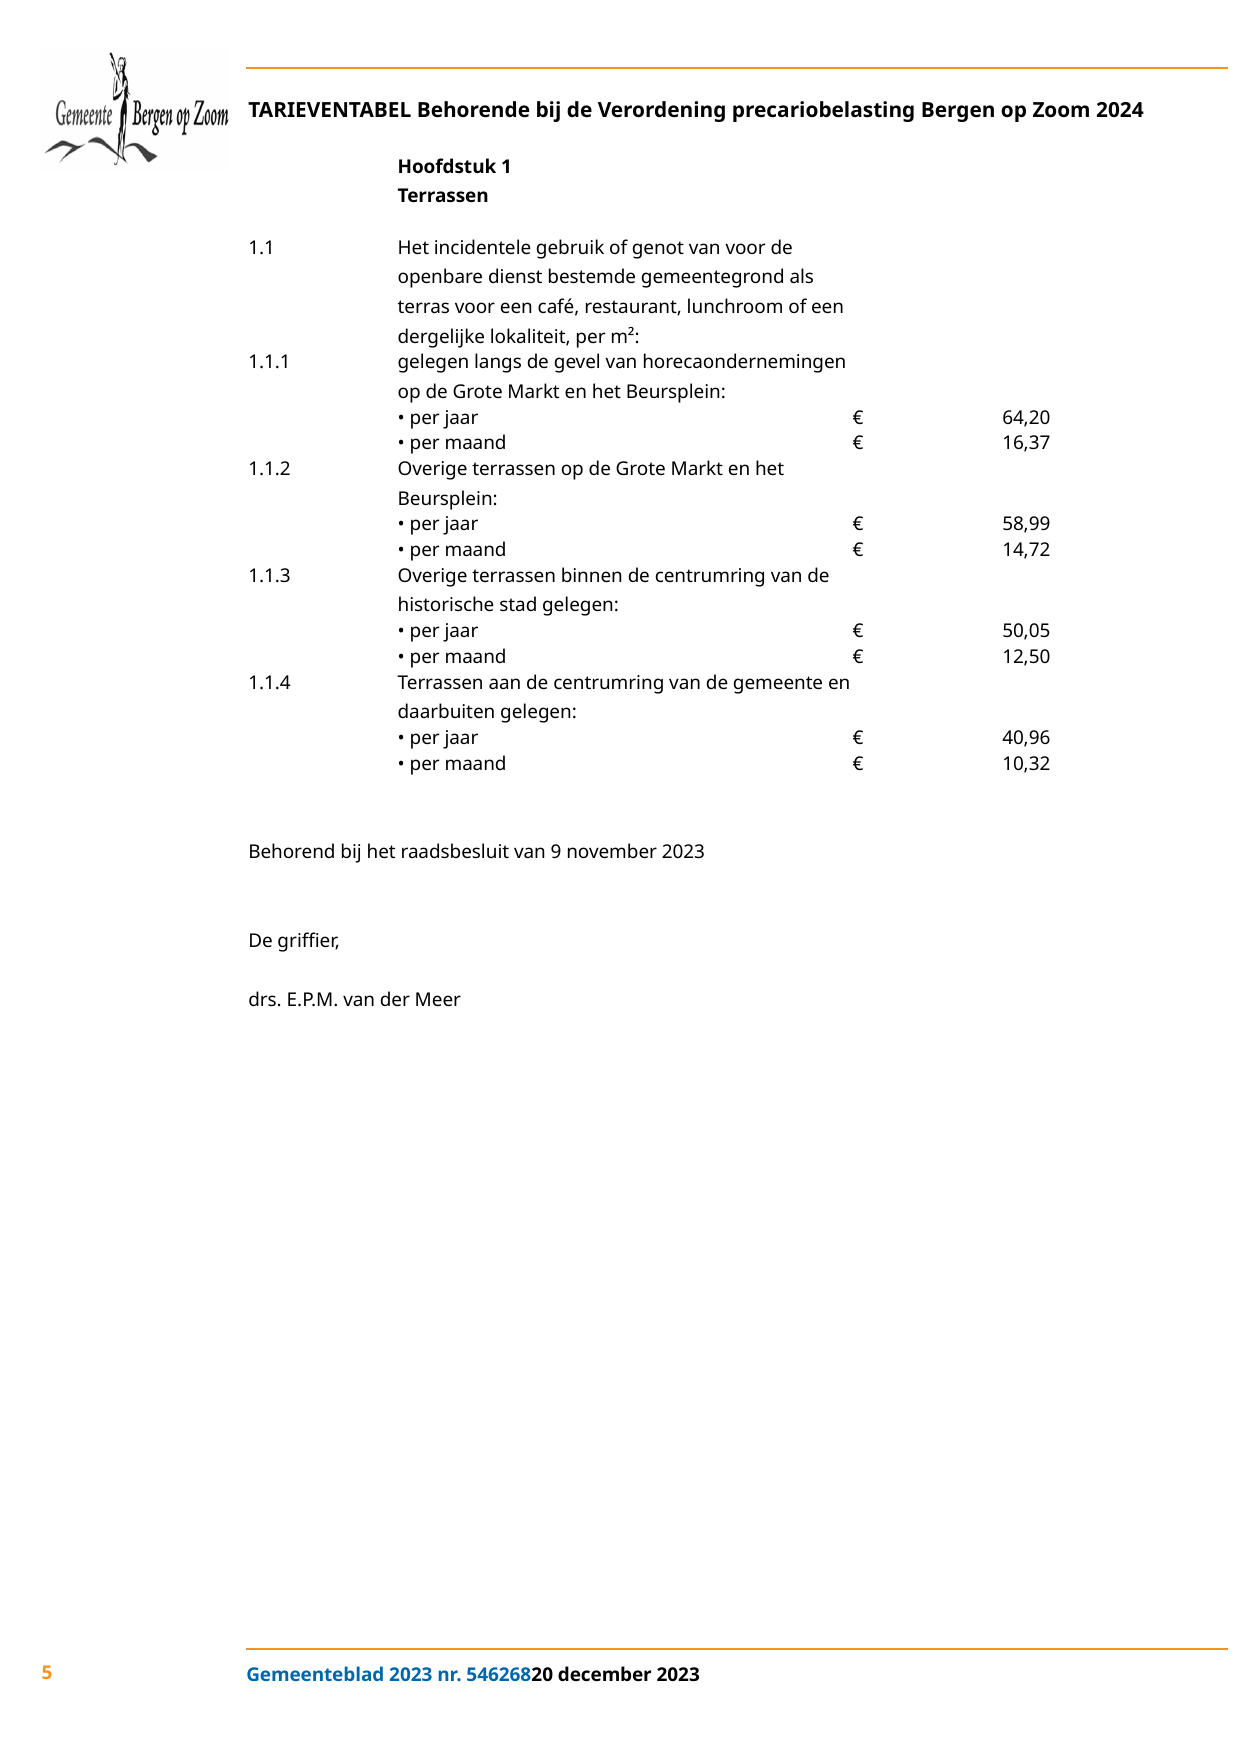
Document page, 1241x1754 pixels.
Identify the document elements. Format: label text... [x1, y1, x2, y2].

table_cell • per maand [398, 430, 852, 455]
table_cell [1002, 669, 1152, 724]
table_cell [248, 208, 397, 234]
table_cell 1.1 [248, 234, 397, 348]
table_cell € [853, 618, 1002, 643]
table_cell 14,72 [1002, 536, 1152, 562]
table_cell [1002, 562, 1152, 617]
table_cell € [853, 724, 1002, 750]
table_cell [853, 669, 1002, 724]
table_cell € [853, 643, 1002, 669]
table_cell [248, 618, 397, 643]
table_cell 12,50 [1002, 643, 1152, 669]
table_cell 1.1.2 [248, 455, 397, 511]
table_cell [248, 750, 397, 776]
table_cell [248, 430, 397, 455]
table_cell € [853, 511, 1002, 536]
table_header [248, 153, 397, 208]
text De griffier, [248, 927, 1152, 952]
table_cell [853, 562, 1002, 617]
text TARIEVENTABEL Behorende bij de Verordening precariobelasting Bergen op Zoom 2024 [248, 95, 1152, 123]
table_cell [248, 536, 397, 562]
table_cell 16,37 [1002, 430, 1152, 455]
table_cell [853, 234, 1002, 348]
table_cell • per jaar [398, 618, 852, 643]
table_cell 50,05 [1002, 618, 1152, 643]
table_cell Overige terrassen binnen de centrumring van de historische stad gelegen: [398, 562, 852, 617]
table_cell € [853, 430, 1002, 455]
table_header [1002, 153, 1152, 208]
table_cell Overige terrassen op de Grote Markt en het Beursplein: [398, 455, 852, 511]
table_cell 1.1.3 [248, 562, 397, 617]
table_cell [1002, 208, 1152, 234]
table_cell [1002, 349, 1152, 404]
table_cell Het incidentele gebruik of genot van voor de openbare dienst bestemde gemeentegrond als terras voor een café, restaurant, lunchroom of een dergelijke lokaliteit, per m²: [398, 234, 852, 348]
table_cell • per maand [398, 750, 852, 776]
table_header Hoofdstuk 1 Terrassen [398, 153, 852, 208]
table_cell 40,96 [1002, 724, 1152, 750]
table_header [853, 153, 1002, 208]
table_cell 58,99 [1002, 511, 1152, 536]
table_cell [398, 208, 852, 234]
table_cell • per jaar [398, 724, 852, 750]
table_cell • per jaar [398, 511, 852, 536]
table_cell € [853, 536, 1002, 562]
table_cell 1.1.1 [248, 349, 397, 404]
text Behorend bij het raadsbesluit van 9 november 2023 [248, 838, 1152, 864]
table_cell • per maand [398, 643, 852, 669]
table_cell € [853, 404, 1002, 429]
table_cell 64,20 [1002, 404, 1152, 429]
table_cell [248, 724, 397, 750]
text drs. E.P.M. van der Meer [248, 986, 1152, 1012]
table_cell [248, 643, 397, 669]
table_cell gelegen langs de gevel van horecaondernemingen op de Grote Markt en het Beursplein: [398, 349, 852, 404]
table_cell 1.1.4 [248, 669, 397, 724]
table_cell • per maand [398, 536, 852, 562]
table_cell € [853, 750, 1002, 776]
table_cell [248, 404, 397, 429]
table_cell • per jaar [398, 404, 852, 429]
table_cell [1002, 234, 1152, 348]
table_cell [853, 455, 1002, 511]
table_cell [853, 208, 1002, 234]
table_cell [1002, 455, 1152, 511]
table_cell Terrassen aan de centrumring van de gemeente en daarbuiten gelegen: [398, 669, 852, 724]
table_cell [853, 349, 1002, 404]
picture [41, 47, 231, 172]
table_cell [248, 511, 397, 536]
table_cell 10,32 [1002, 750, 1152, 776]
